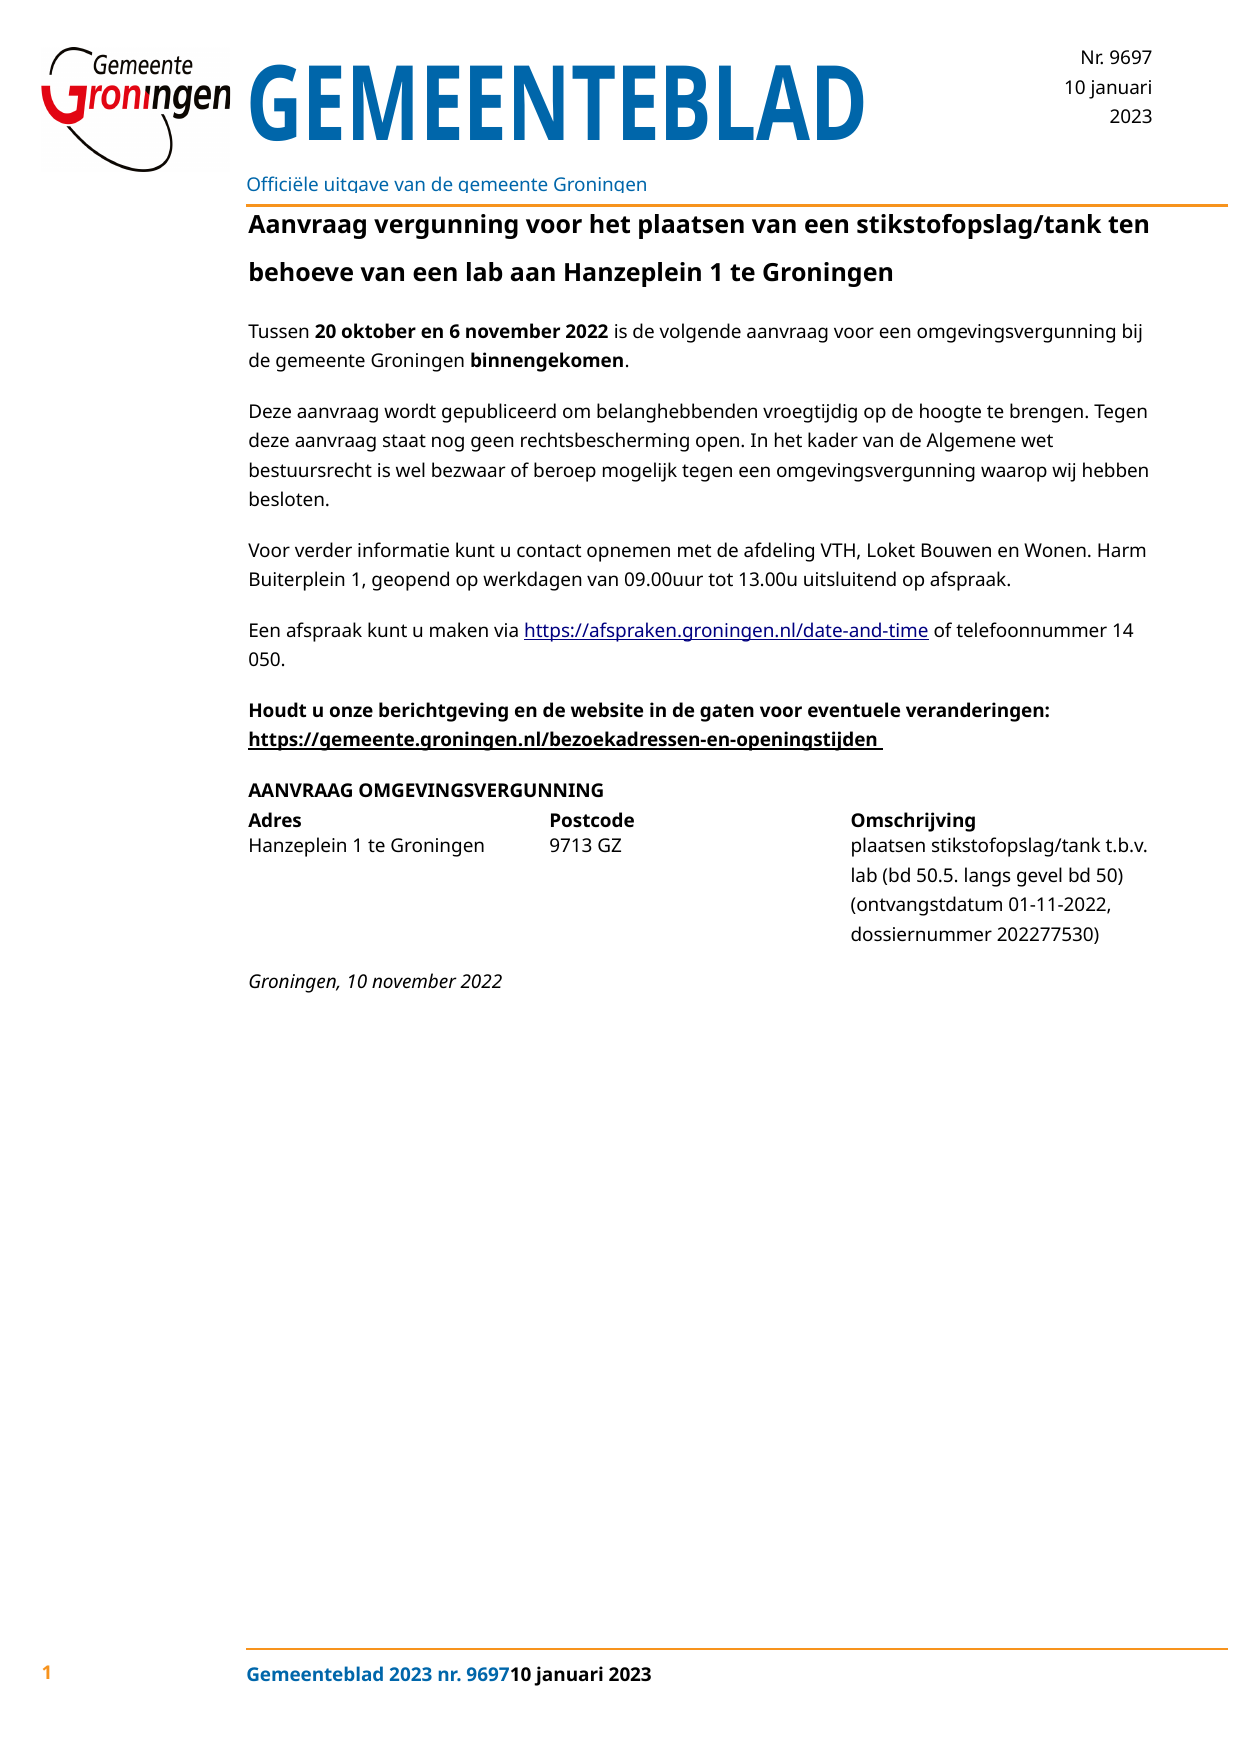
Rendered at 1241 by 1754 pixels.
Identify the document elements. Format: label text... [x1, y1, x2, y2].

text Groningen, 10 november 2022 [248, 968, 1152, 994]
table_cell Hanzeplein 1 te Groningen [248, 833, 549, 947]
text Houdt u onze berichtgeving en de website in de gaten voor eventuele veranderingen: https://gemeente.groningen.nl/bezoekadressen-en-openingstijden [248, 697, 1152, 752]
table_cell 9713 GZ [549, 833, 850, 947]
picture [41, 47, 231, 172]
table_header Adres [248, 807, 549, 832]
text Tussen 20 oktober en 6 november 2022 is de volgende aanvraag voor een omgevingsvergunning bij de gemeente Groningen binnengekomen. [248, 318, 1152, 373]
text Aanvraag vergunning voor het plaatsen van een stikstofopslag/tank ten behoeve van een lab aan Hanzeplein 1 te Groningen [248, 207, 1152, 288]
table_header Omschrijving [850, 807, 1152, 832]
table_cell plaatsen stikstofopslag/tank t.b.v. lab (bd 50.5. langs gevel bd 50) (ontvangstdatum 01-11-2022, dossiernummer 202277530) [850, 833, 1152, 947]
text AANVRAAG OMGEVINGSVERGUNNING [248, 777, 1152, 803]
text Deze aanvraag wordt gepubliceerd om belanghebbenden vroegtijdig op de hoogte te brengen. Tegen deze aanvraag staat nog geen rechtsbescherming open. In het kader van de Algemene wet bestuursrecht is wel bezwaar of beroep mogelijk tegen een omgevingsvergunning waarop wij hebben besloten. [248, 398, 1152, 512]
text Voor verder informatie kunt u contact opnemen met de afdeling VTH, Loket Bouwen en Wonen. Harm Buiterplein 1, geopend op werkdagen van 09.00uur tot 13.00u uitsluitend op afspraak. [248, 537, 1152, 592]
text Een afspraak kunt u maken via https://afspraken.groningen.nl/date-and-time of telefoonnummer 14 050. [248, 617, 1152, 672]
table_header Postcode [549, 807, 850, 832]
